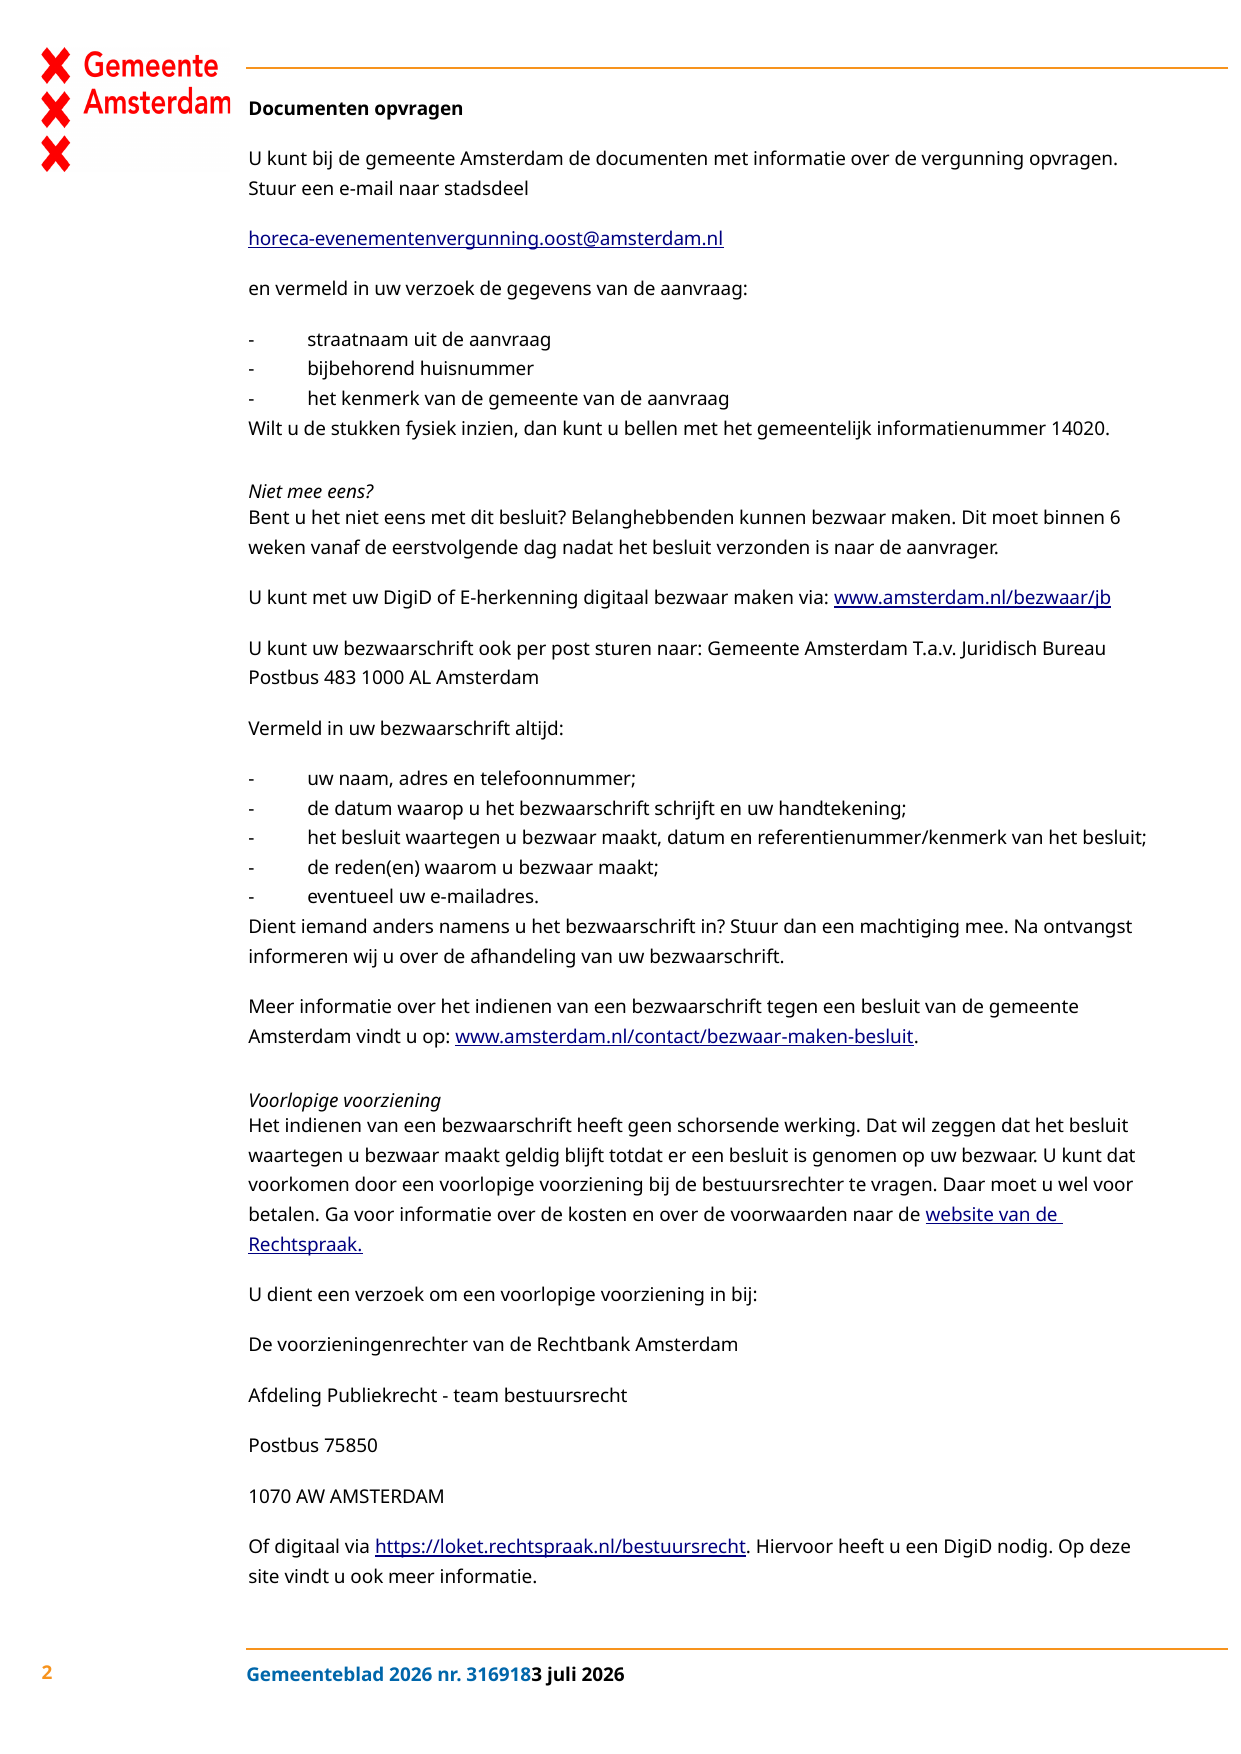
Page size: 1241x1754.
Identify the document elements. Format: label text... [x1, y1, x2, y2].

list uw naam, adres en telefoonnummer; [248, 765, 1152, 791]
text Documenten opvragen [248, 95, 1152, 121]
list eventueel uw e-mailadres. [248, 884, 1152, 909]
text Postbus 75850 [248, 1432, 1152, 1458]
text U kunt uw bezwaarschrift ook per post sturen naar: Gemeente Amsterdam T.a.v. Juridisch Bureau Postbus 483 1000 AL Amsterdam [248, 635, 1152, 690]
text Bent u het niet eens met dit besluit? Belanghebbenden kunnen bezwaar maken. Dit moet binnen 6 weken vanaf de eerstvolgende dag nadat het besluit verzonden is naar de aanvrager. [248, 504, 1152, 560]
text Wilt u de stukken fysiek inzien, dan kunt u bellen met het gemeentelijk informatienummer 14020. [248, 415, 1152, 441]
text U kunt bij de gemeente Amsterdam de documenten met informatie over de vergunning opvragen. Stuur een e-mail naar stadsdeel [248, 145, 1152, 201]
list de datum waarop u het bezwaarschrift schrijft en uw handtekening; [248, 795, 1152, 821]
list het besluit waartegen u bezwaar maakt, datum en referentienummer/kenmerk van het besluit; [248, 824, 1152, 850]
text Niet mee eens? [248, 479, 1152, 504]
text Meer informatie over het indienen van een bezwaarschrift tegen een besluit van de gemeente Amsterdam vindt u op: www.amsterdam.nl/contact/bezwaar-maken-besluit. [248, 993, 1152, 1048]
text De voorzieningenrechter van de Rechtbank Amsterdam [248, 1332, 1152, 1357]
list de reden(en) waarom u bezwaar maakt; [248, 854, 1152, 880]
text U kunt met uw DigiD of E-herkenning digitaal bezwaar maken via: www.amsterdam.nl/bezwaar/jb [248, 584, 1152, 610]
list het kenmerk van de gemeente van de aanvraag [248, 385, 1152, 411]
picture [41, 47, 231, 172]
text Afdeling Publiekrecht - team bestuursrecht [248, 1382, 1152, 1408]
text Dient iemand anders namens u het bezwaarschrift in? Stuur dan een machtiging mee. Na ontvangst informeren wij u over de afhandeling van uw bezwaarschrift. [248, 913, 1152, 968]
text en vermeld in uw verzoek de gegevens van de aanvraag: [248, 276, 1152, 301]
text horeca-evenementenvergunning.oost@amsterdam.nl [248, 225, 1152, 251]
text 1070 AW AMSTERDAM [248, 1483, 1152, 1509]
text Het indienen van een bezwaarschrift heeft geen schorsende werking. Dat wil zeggen dat het besluit waartegen u bezwaar maakt geldig blijft totdat er een besluit is genomen op uw bezwaar. U kunt dat voorkomen door een voorlopige voorziening bij de bestuursrechter te vragen. Daar moet u wel voor betalen. Ga voor informatie over de kosten en over de voorwaarden naar de website van de Rechtspraak. [248, 1112, 1152, 1257]
text Of digitaal via https://loket.rechtspraak.nl/bestuursrecht. Hiervoor heeft u een DigiD nodig. Op deze site vindt u ook meer informatie. [248, 1533, 1152, 1589]
list bijbehorend huisnummer [248, 356, 1152, 381]
text Voorlopige voorziening [248, 1087, 1152, 1112]
list straatnaam uit de aanvraag [248, 326, 1152, 352]
text Vermeld in uw bezwaarschrift altijd: [248, 715, 1152, 741]
text U dient een verzoek om een voorlopige voorziening in bij: [248, 1281, 1152, 1307]
